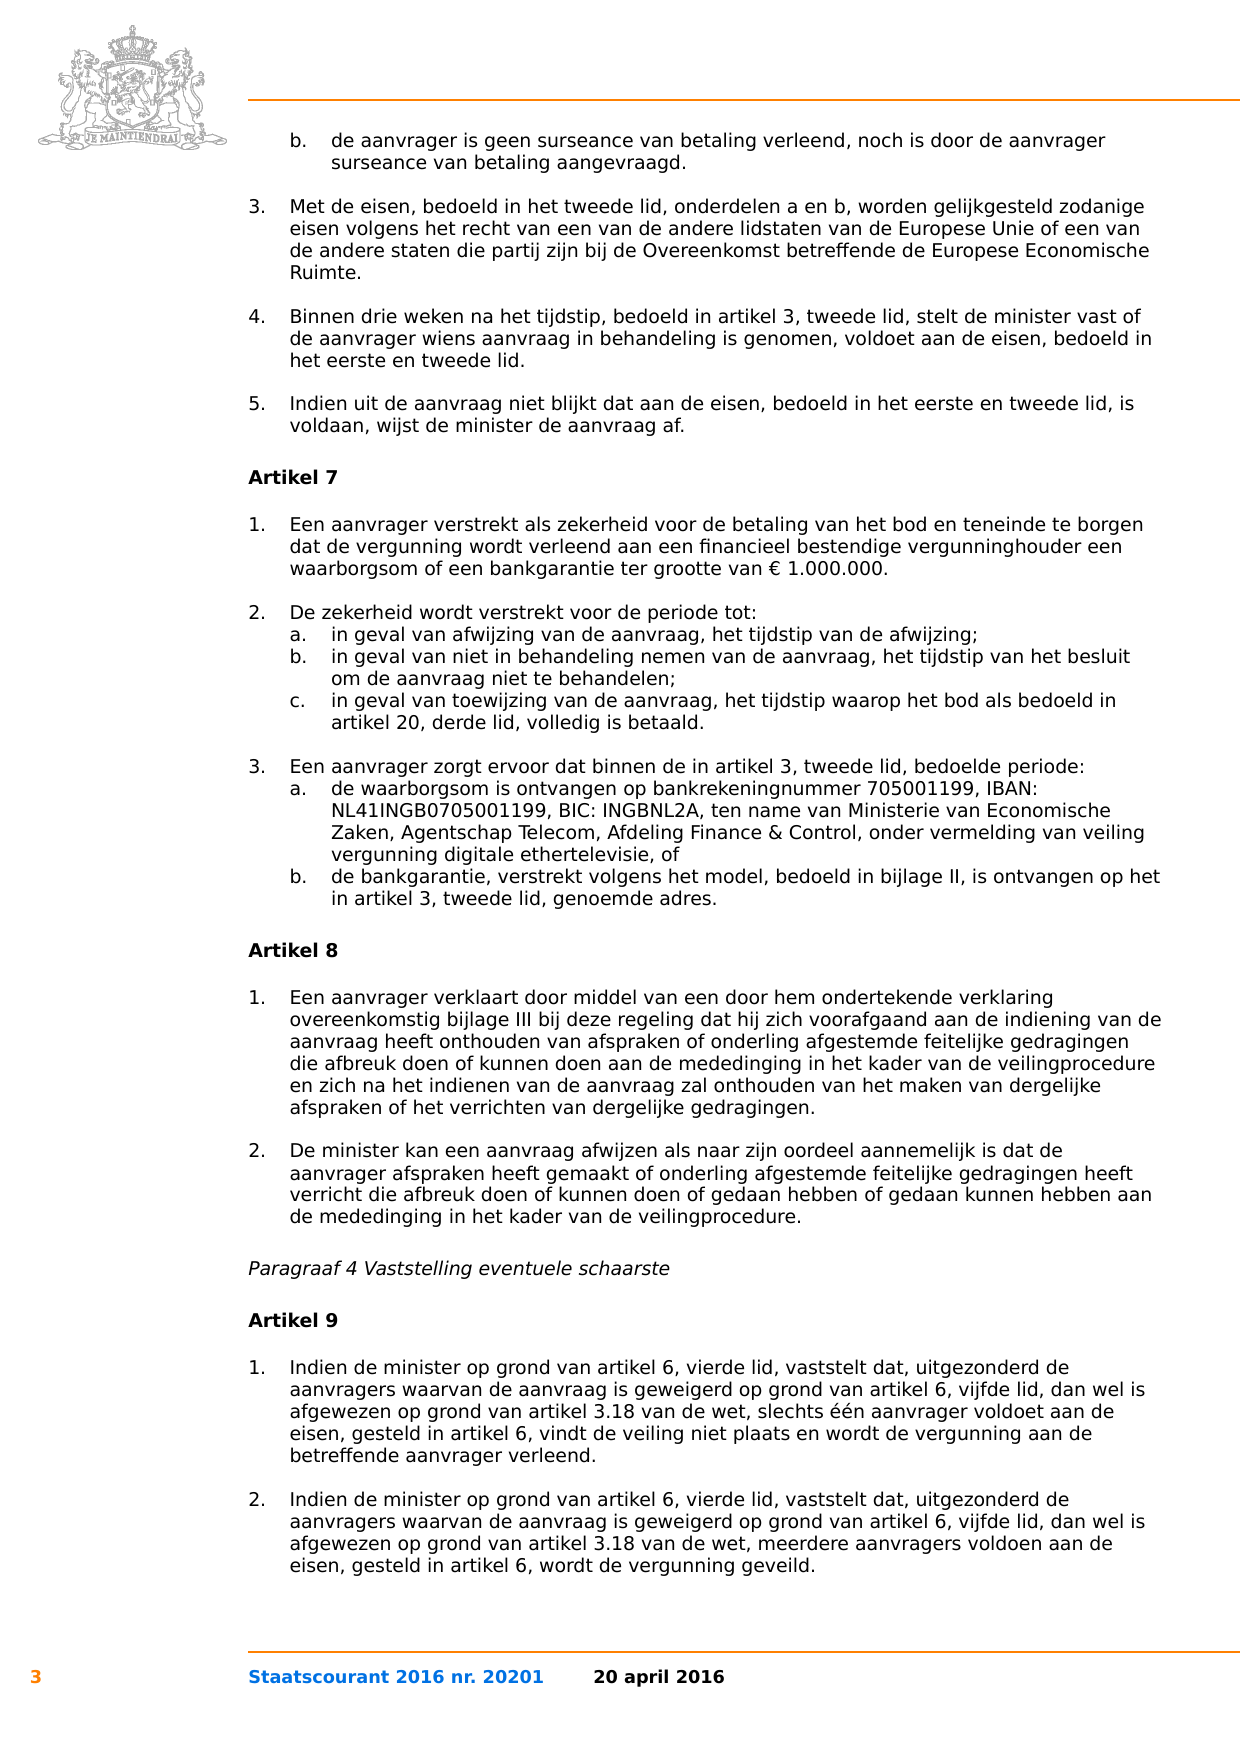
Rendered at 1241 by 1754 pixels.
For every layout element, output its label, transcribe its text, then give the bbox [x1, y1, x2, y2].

subtitle Artikel 7 [248, 467, 1163, 489]
subtitle Artikel 9 [248, 1310, 1163, 1332]
text b. de bankgarantie, verstrekt volgens het model, bedoeld in bijlage II, is ontvangen op het in artikel 3, tweede lid, genoemde adres. [289, 866, 1163, 910]
text a. in geval van afwijzing van de aanvraag, het tijdstip van de afwijzing; [289, 624, 1163, 646]
text 3. Een aanvrager zorgt ervoor dat binnen de in artikel 3, tweede lid, bedoelde periode: [248, 756, 1163, 778]
subtitle Artikel 8 [248, 940, 1163, 962]
text a. de waarborgsom is ontvangen op bankrekeningnummer 705001199, IBAN: NL41INGB0705001199, BIC: INGBNL2A, ten name van Ministerie van Economische Zaken, Agentschap Telecom, Afdeling Finance & Control, onder vermelding van veiling vergunning digitale ethertelevisie, of [289, 778, 1163, 866]
subtitle Paragraaf 4 Vaststelling eventuele schaarste [248, 1258, 1163, 1280]
text b. in geval van niet in behandeling nemen van de aanvraag, het tijdstip van het besluit om de aanvraag niet te behandelen; [289, 646, 1163, 690]
text b. de aanvrager is geen surseance van betaling verleend, noch is door de aanvrager surseance van betaling aangevraagd. [289, 130, 1163, 174]
text 2. De minister kan een aanvraag afwijzen als naar zijn oordeel aannemelijk is dat de aanvrager afspraken heeft gemaakt of onderling afgestemde feitelijke gedragingen heeft verricht die afbreuk doen of kunnen doen of gedaan hebben of gedaan kunnen hebben aan de mededinging in het kader van de veilingprocedure. [248, 1140, 1163, 1228]
picture [38, 25, 227, 150]
text 1. Een aanvrager verstrekt als zekerheid voor de betaling van het bod en teneinde te borgen dat de vergunning wordt verleend aan een financieel bestendige vergunninghouder een waarborgsom of een bankgarantie ter grootte van € 1.000.000. [248, 514, 1163, 580]
text 2. De zekerheid wordt verstrekt voor de periode tot: [248, 602, 1163, 624]
text 1. Indien de minister op grond van artikel 6, vierde lid, vaststelt dat, uitgezonderd de aanvragers waarvan de aanvraag is geweigerd op grond van artikel 6, vijfde lid, dan wel is afgewezen op grond van artikel 3.18 van de wet, slechts één aanvrager voldoet aan de eisen, gesteld in artikel 6, vindt de veiling niet plaats en wordt de vergunning aan de betreffende aanvrager verleend. [248, 1357, 1163, 1467]
text 3. Met de eisen, bedoeld in het tweede lid, onderdelen a en b, worden gelijkgesteld zodanige eisen volgens het recht van een van de andere lidstaten van de Europese Unie of een van de andere staten die partij zijn bij de Overeenkomst betreffende de Europese Economische Ruimte. [248, 196, 1163, 284]
text 4. Binnen drie weken na het tijdstip, bedoeld in artikel 3, tweede lid, stelt de minister vast of de aanvrager wiens aanvraag in behandeling is genomen, voldoet aan de eisen, bedoeld in het eerste en tweede lid. [248, 306, 1163, 371]
text 5. Indien uit de aanvraag niet blijkt dat aan de eisen, bedoeld in het eerste en tweede lid, is voldaan, wijst de minister de aanvraag af. [248, 393, 1163, 437]
text c. in geval van toewijzing van de aanvraag, het tijdstip waarop het bod als bedoeld in artikel 20, derde lid, volledig is betaald. [289, 690, 1163, 734]
text 2. Indien de minister op grond van artikel 6, vierde lid, vaststelt dat, uitgezonderd de aanvragers waarvan de aanvraag is geweigerd op grond van artikel 6, vijfde lid, dan wel is afgewezen op grond van artikel 3.18 van de wet, meerdere aanvragers voldoen aan de eisen, gesteld in artikel 6, wordt de vergunning geveild. [248, 1489, 1163, 1577]
text 1. Een aanvrager verklaart door middel van een door hem ondertekende verklaring overeenkomstig bijlage III bij deze regeling dat hij zich voorafgaand aan de indiening van de aanvraag heeft onthouden van afspraken of onderling afgestemde feitelijke gedragingen die afbreuk doen of kunnen doen aan de mededinging in het kader van de veilingprocedure en zich na het indienen van de aanvraag zal onthouden van het maken van dergelijke afspraken of het verrichten van dergelijke gedragingen. [248, 987, 1163, 1118]
